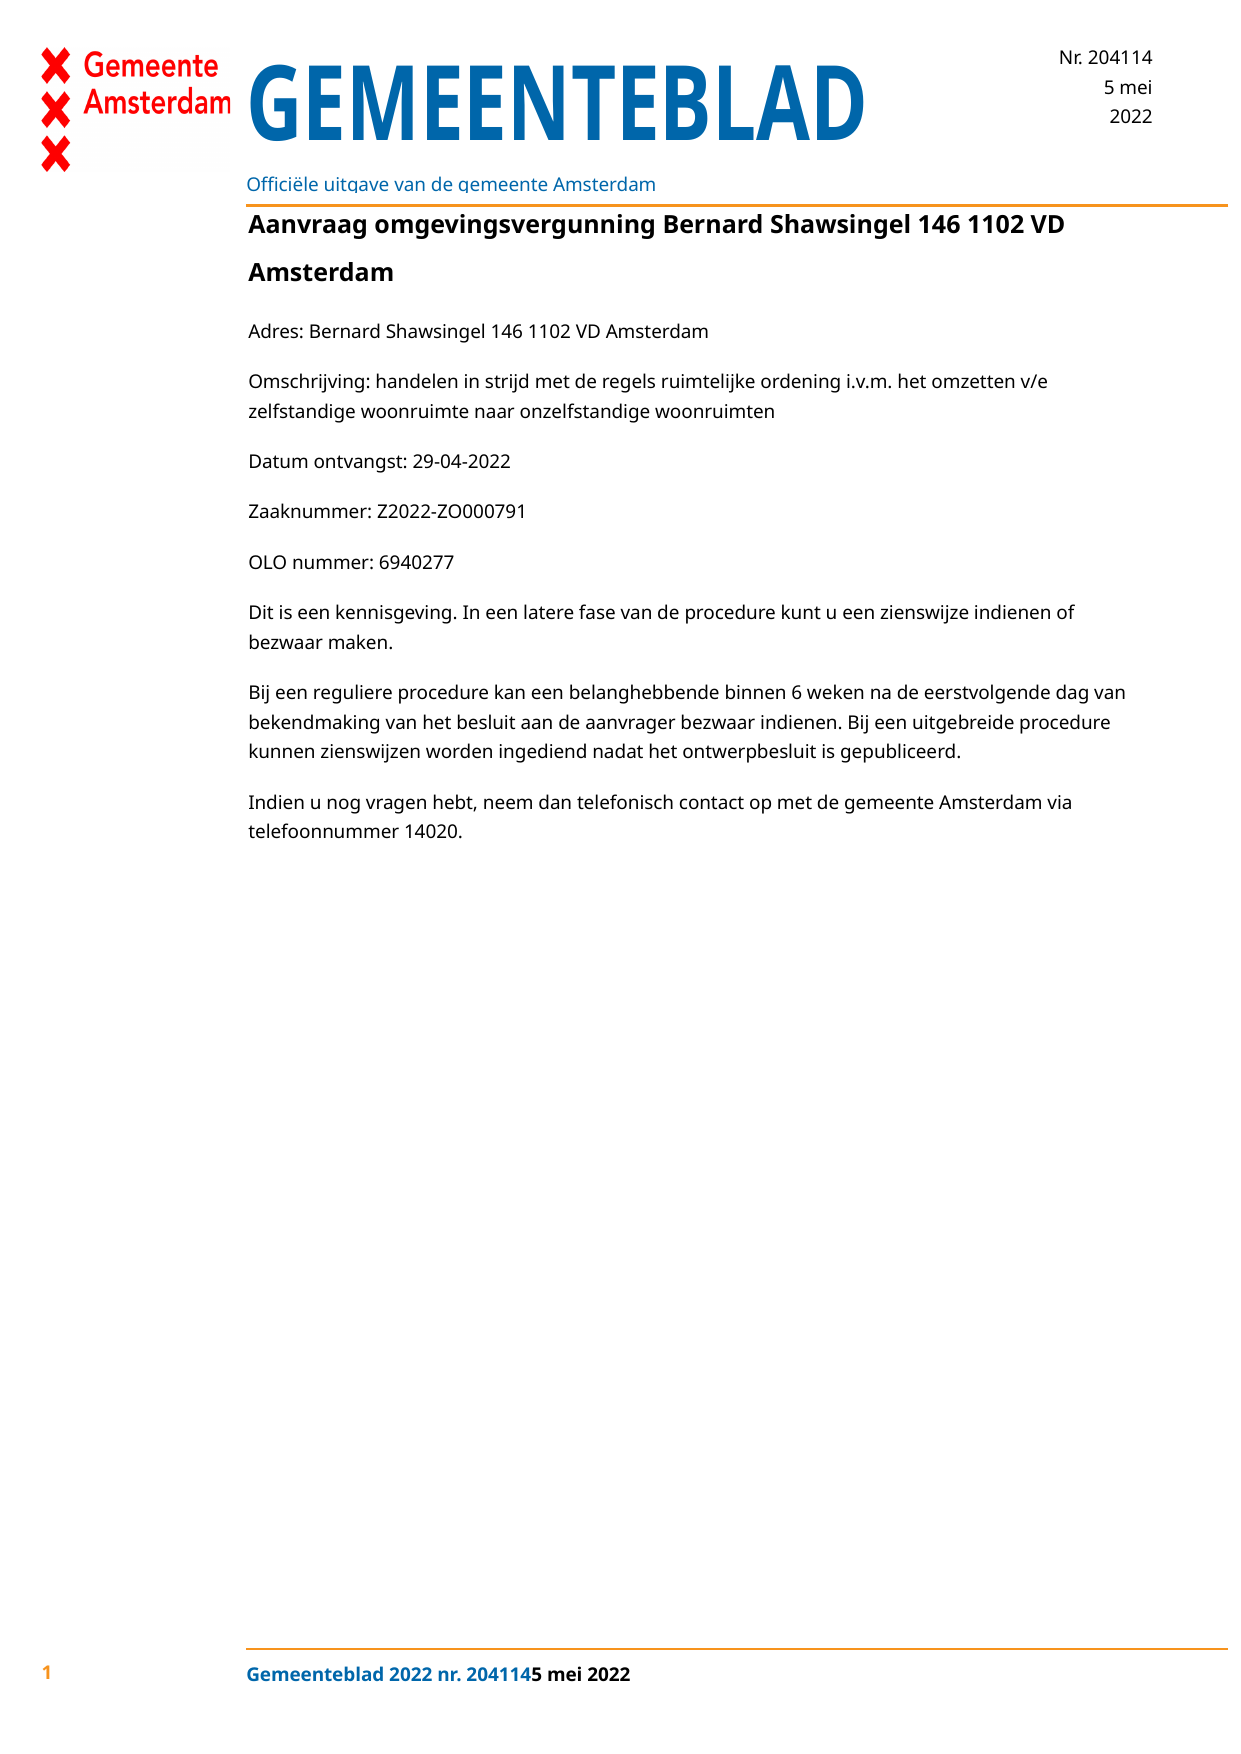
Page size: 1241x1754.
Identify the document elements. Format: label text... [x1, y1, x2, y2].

text Omschrijving: handelen in strijd met de regels ruimtelijke ordening i.v.m. het omzetten v/e zelfstandige woonruimte naar onzelfstandige woonruimten [248, 368, 1152, 424]
text Adres: Bernard Shawsingel 146 1102 VD Amsterdam [248, 318, 1152, 344]
text Indien u nog vragen hebt, neem dan telefonisch contact op met de gemeente Amsterdam via telefoonnummer 14020. [248, 789, 1152, 844]
text Zaaknummer: Z2022-ZO000791 [248, 499, 1152, 524]
text Datum ontvangst: 29-04-2022 [248, 448, 1152, 474]
text Aanvraag omgevingsvergunning Bernard Shawsingel 146 1102 VD Amsterdam [248, 207, 1152, 288]
text OLO nummer: 6940277 [248, 549, 1152, 575]
picture [41, 47, 231, 172]
text Dit is een kennisgeving. In een latere fase van de procedure kunt u een zienswijze indienen of bezwaar maken. [248, 599, 1152, 655]
text Bij een reguliere procedure kan een belanghebbende binnen 6 weken na de eerstvolgende dag van bekendmaking van het besluit aan de aanvrager bezwaar indienen. Bij een uitgebreide procedure kunnen zienswijzen worden ingediend nadat het ontwerpbesluit is gepubliceerd. [248, 679, 1152, 764]
